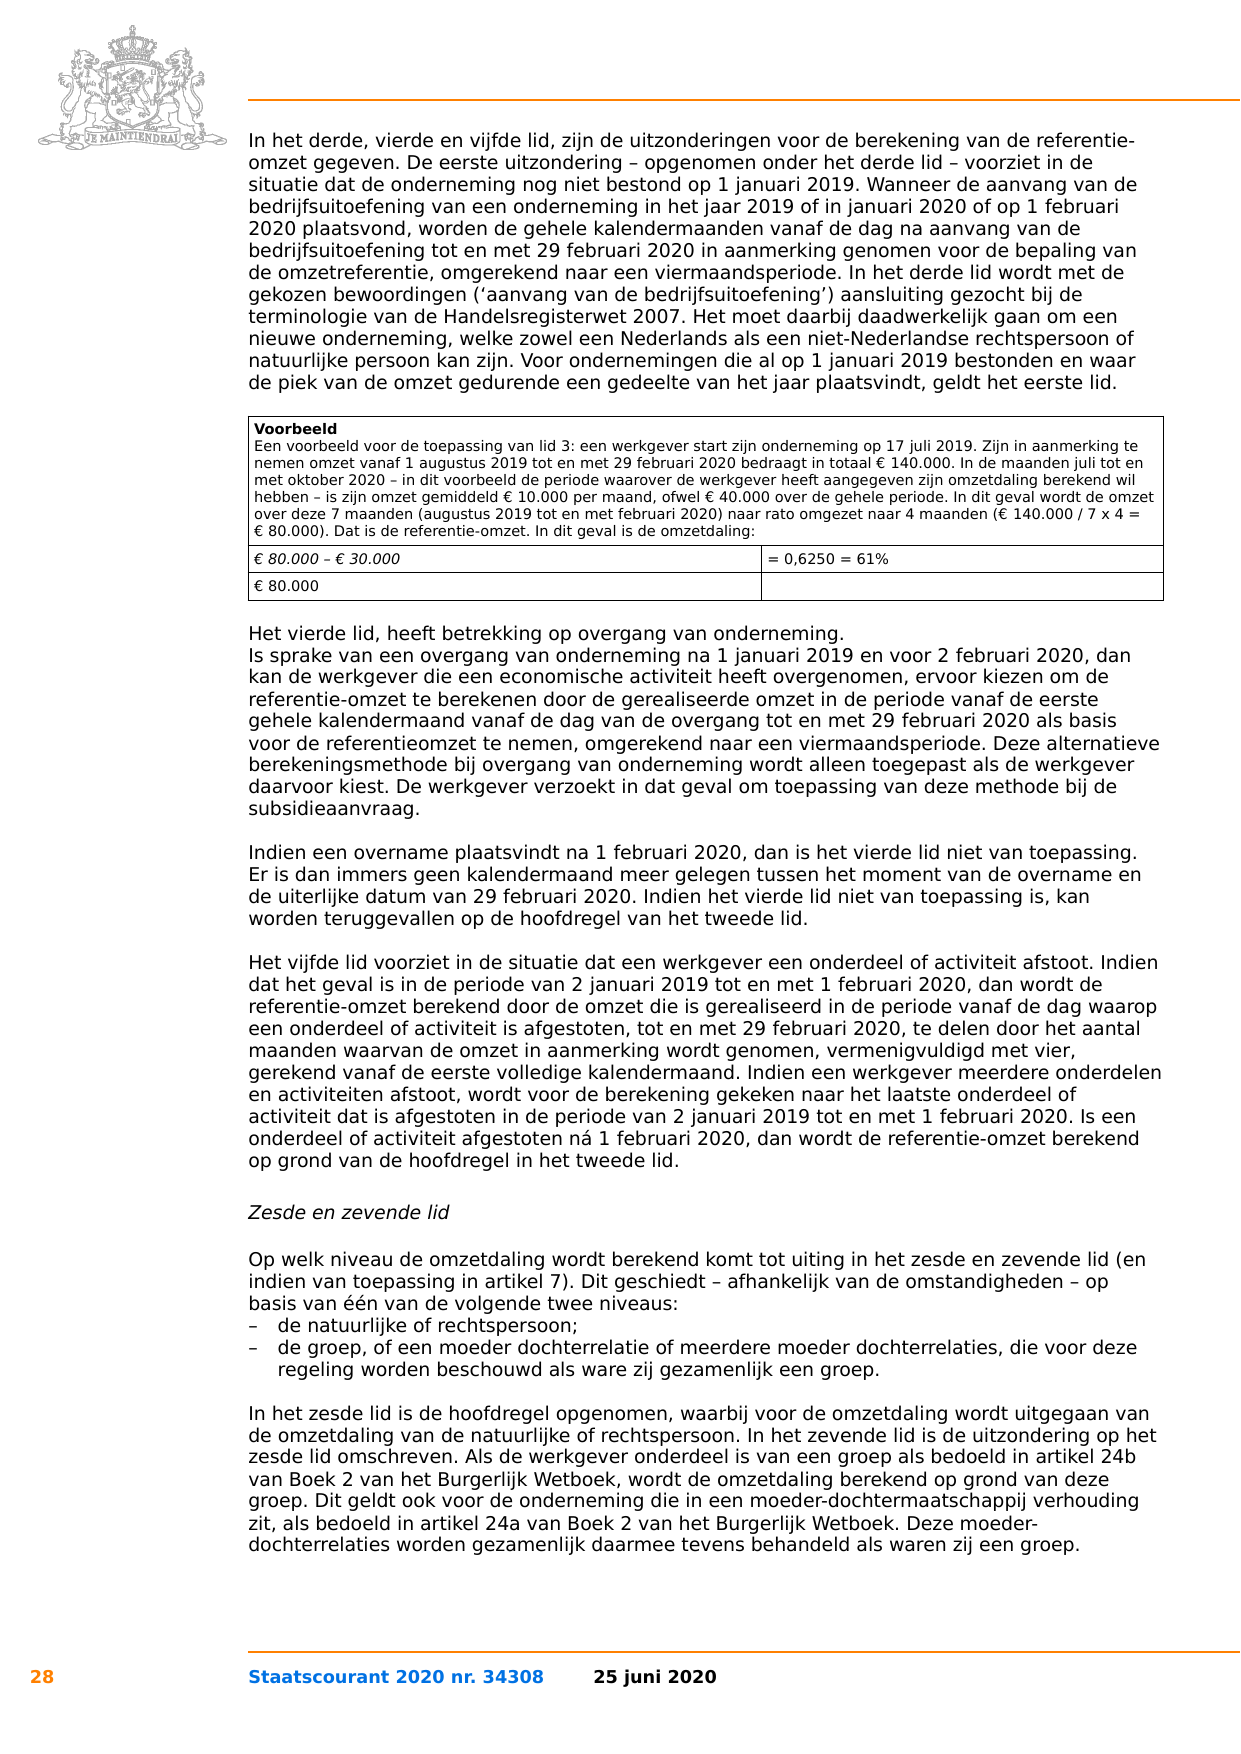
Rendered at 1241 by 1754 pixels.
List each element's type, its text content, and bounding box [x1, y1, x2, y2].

text Indien een overname plaatsvindt na 1 februari 2020, dan is het vierde lid niet van toepassing. Er is dan immers geen kalendermaand meer gelegen tussen het moment van de overname en de uiterlijke datum van 29 februari 2020. Indien het vierde lid niet van toepassing is, kan worden teruggevallen op de hoofdregel van het tweede lid. [248, 842, 1163, 930]
table_cell = 0,6250 = 61% [762, 546, 1163, 572]
text In het zesde lid is de hoofdregel opgenomen, waarbij voor de omzetdaling wordt uitgegaan van de omzetdaling van de natuurlijke of rechtspersoon. In het zevende lid is de uitzondering op het zesde lid omschreven. Als de werkgever onderdeel is van een groep als bedoeld in artikel 24b van Boek 2 van het Burgerlijk Wetboek, wordt de omzetdaling berekend op grond van deze groep. Dit geldt ook voor de onderneming die in een moeder-dochtermaatschappij verhouding zit, als bedoeld in artikel 24a van Boek 2 van het Burgerlijk Wetboek. Deze moeder-dochterrelaties worden gezamenlijk daarmee tevens behandeld als waren zij een groep. [248, 1402, 1163, 1556]
table_cell € 80.000 [249, 573, 761, 599]
table_header Voorbeeld Een voorbeeld voor de toepassing van lid 3: een werkgever start zijn onderneming op 17 juli 2019. Zijn in aanmerking te nemen omzet vanaf 1 augustus 2019 tot en met 29 februari 2020 bedraagt in totaal € 140.000. In de maanden juli tot en met oktober 2020 – in dit voorbeeld de periode waarover de werkgever heeft aangegeven zijn omzetdaling berekend wil hebben – is zijn omzet gemiddeld € 10.000 per maand, ofwel € 40.000 over de gehele periode. In dit geval wordt de omzet over deze 7 maanden (augustus 2019 tot en met februari 2020) naar rato omgezet naar 4 maanden (€ 140.000 / 7 x 4 = € 80.000). Dat is de referentie-omzet. In dit geval is de omzetdaling: [249, 417, 1163, 545]
text In het derde, vierde en vijfde lid, zijn de uitzonderingen voor de berekening van de referentie-omzet gegeven. De eerste uitzondering – opgenomen onder het derde lid – voorziet in de situatie dat de onderneming nog niet bestond op 1 januari 2019. Wanneer de aanvang van de bedrijfsuitoefening van een onderneming in het jaar 2019 of in januari 2020 of op 1 februari 2020 plaatsvond, worden de gehele kalendermaanden vanaf de dag na aanvang van de bedrijfsuitoefening tot en met 29 februari 2020 in aanmerking genomen voor de bepaling van de omzetreferentie, omgerekend naar een viermaandsperiode. In het derde lid wordt met de gekozen bewoordingen (‘aanvang van de bedrijfsuitoefening’) aansluiting gezocht bij de terminologie van de Handelsregisterwet 2007. Het moet daarbij daadwerkelijk gaan om een nieuwe onderneming, welke zowel een Nederlands als een niet-Nederlandse rechtspersoon of natuurlijke persoon kan zijn. Voor ondernemingen die al op 1 januari 2019 bestonden en waar de piek van de omzet gedurende een gedeelte van het jaar plaatsvindt, geldt het eerste lid. [248, 130, 1163, 394]
text Het vierde lid, heeft betrekking op overgang van onderneming. [248, 622, 1163, 644]
text Is sprake van een overgang van onderneming na 1 januari 2019 en voor 2 februari 2020, dan kan de werkgever die een economische activiteit heeft overgenomen, ervoor kiezen om de referentie-omzet te berekenen door de gerealiseerde omzet in de periode vanaf de eerste gehele kalendermaand vanaf de dag van de overgang tot en met 29 februari 2020 als basis voor de referentieomzet te nemen, omgerekend naar een viermaandsperiode. Deze alternatieve berekeningsmethode bij overgang van onderneming wordt alleen toegepast als de werkgever daarvoor kiest. De werkgever verzoekt in dat geval om toepassing van deze methode bij de subsidieaanvraag. [248, 644, 1163, 820]
table_cell [762, 573, 1163, 599]
picture [38, 25, 227, 150]
text – de groep, of een moeder dochterrelatie of meerdere moeder dochterrelaties, die voor deze regeling worden beschouwd als ware zij gezamenlijk een groep. [248, 1337, 1163, 1381]
text – de natuurlijke of rechtspersoon; [248, 1315, 1163, 1337]
subtitle Zesde en zevende lid [248, 1202, 1163, 1224]
table_cell € 80.000 – € 30.000 [249, 546, 761, 572]
text Op welk niveau de omzetdaling wordt berekend komt tot uiting in het zesde en zevende lid (en indien van toepassing in artikel 7). Dit geschiedt – afhankelijk van de omstandigheden – op basis van één van de volgende twee niveaus: [248, 1249, 1163, 1315]
text Het vijfde lid voorziet in de situatie dat een werkgever een onderdeel of activiteit afstoot. Indien dat het geval is in de periode van 2 januari 2019 tot en met 1 februari 2020, dan wordt de referentie-omzet berekend door de omzet die is gerealiseerd in de periode vanaf de dag waarop een onderdeel of activiteit is afgestoten, tot en met 29 februari 2020, te delen door het aantal maanden waarvan de omzet in aanmerking wordt genomen, vermenigvuldigd met vier, gerekend vanaf de eerste volledige kalendermaand. Indien een werkgever meerdere onderdelen en activiteiten afstoot, wordt voor de berekening gekeken naar het laatste onderdeel of activiteit dat is afgestoten in de periode van 2 januari 2019 tot en met 1 februari 2020. Is een onderdeel of activiteit afgestoten ná 1 februari 2020, dan wordt de referentie-omzet berekend op grond van de hoofdregel in het tweede lid. [248, 952, 1163, 1172]
